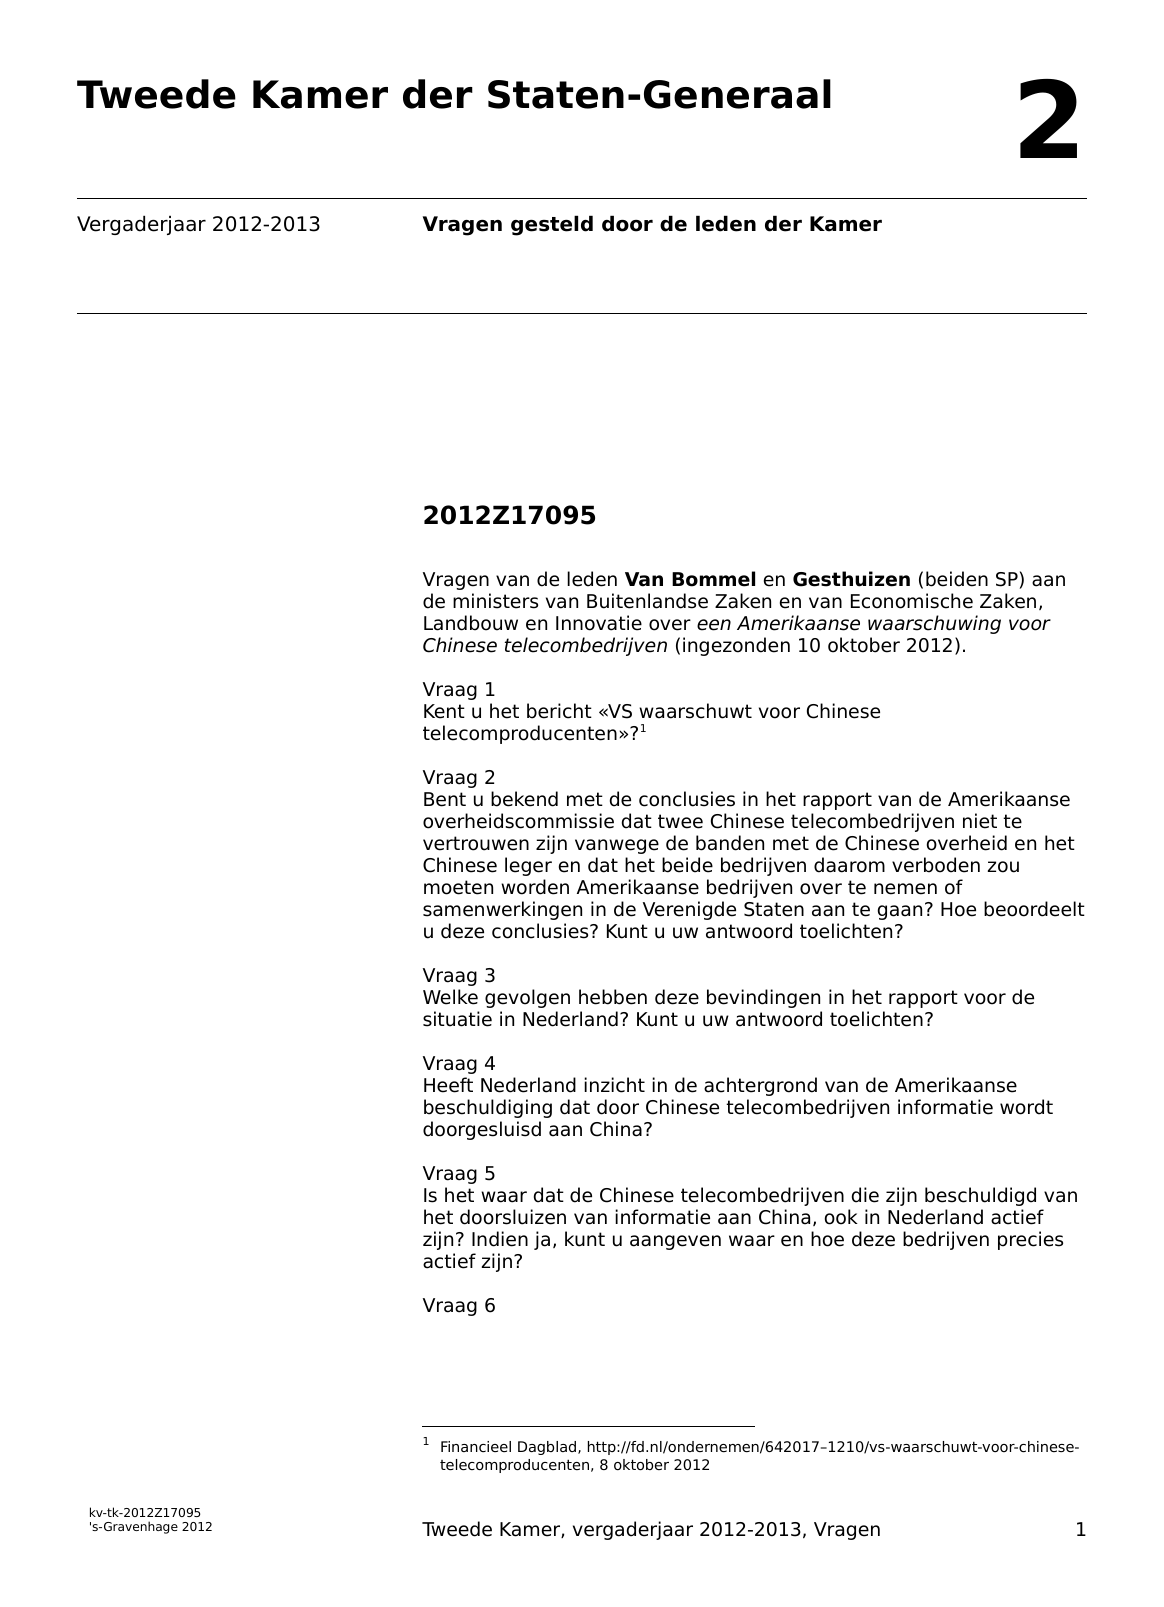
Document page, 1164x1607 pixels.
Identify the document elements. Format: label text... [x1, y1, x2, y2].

text Vraag 6 [422, 1295, 1087, 1317]
table_cell Vragen gesteld door de leden der Kamer [422, 199, 1087, 313]
table_cell Vergaderjaar 2012-2013 [77, 199, 422, 313]
text 's-Gravenhage 2012 [88, 1520, 323, 1534]
text Vraag 1 [422, 679, 1087, 701]
text Vraag 3 [422, 965, 1087, 987]
text Bent u bekend met de conclusies in het rapport van de Amerikaanse overheidscommissie dat twee Chinese telecombedrijven niet te vertrouwen zijn vanwege de banden met de Chinese overheid en het Chinese leger en dat het beide bedrijven daarom verboden zou moeten worden Amerikaanse bedrijven over te nemen of samenwerkingen in de Verenigde Staten aan te gaan? Hoe beoordeelt u deze conclusies? Kunt u uw antwoord toelichten? [422, 789, 1087, 943]
table_header 2 [886, 59, 1087, 198]
text Vraag 5 [422, 1163, 1087, 1185]
text Kent u het bericht «VS waarschuwt voor Chinese telecomproducenten»? [422, 701, 1087, 745]
text 2012Z17095 [422, 501, 1087, 531]
text Vraag 4 [422, 1053, 1087, 1075]
text Is het waar dat de Chinese telecombedrijven die zijn beschuldigd van het doorsluizen van informatie aan China, ook in Nederland actief zijn? Indien ja, kunt u aangeven waar en hoe deze bedrijven precies actief zijn? [422, 1185, 1087, 1273]
text Heeft Nederland inzicht in de achtergrond van de Amerikaanse beschuldiging dat door Chinese telecombedrijven informatie wordt doorgesluisd aan China? [422, 1075, 1087, 1141]
text Financieel Dagblad, http://fd.nl/ondernemen/642017–1210/vs-waarschuwt-voor-chinese-telecomproducenten, 8 oktober 2012 [422, 1435, 1087, 1474]
text Welke gevolgen hebben deze bevindingen in het rapport voor de situatie in Nederland? Kunt u uw antwoord toelichten? [422, 987, 1087, 1031]
table_header Tweede Kamer der Staten-Generaal [77, 59, 886, 198]
text Vraag 2 [422, 767, 1087, 789]
text kv-tk-2012Z17095 [88, 1506, 323, 1520]
text Vragen van de leden Van Bommel en Gesthuizen (beiden SP) aan de ministers van Buitenlandse Zaken en van Economische Zaken, Landbouw en Innovatie over een Amerikaanse waarschuwing voor Chinese telecombedrijven (ingezonden 10 oktober 2012). [422, 569, 1087, 657]
